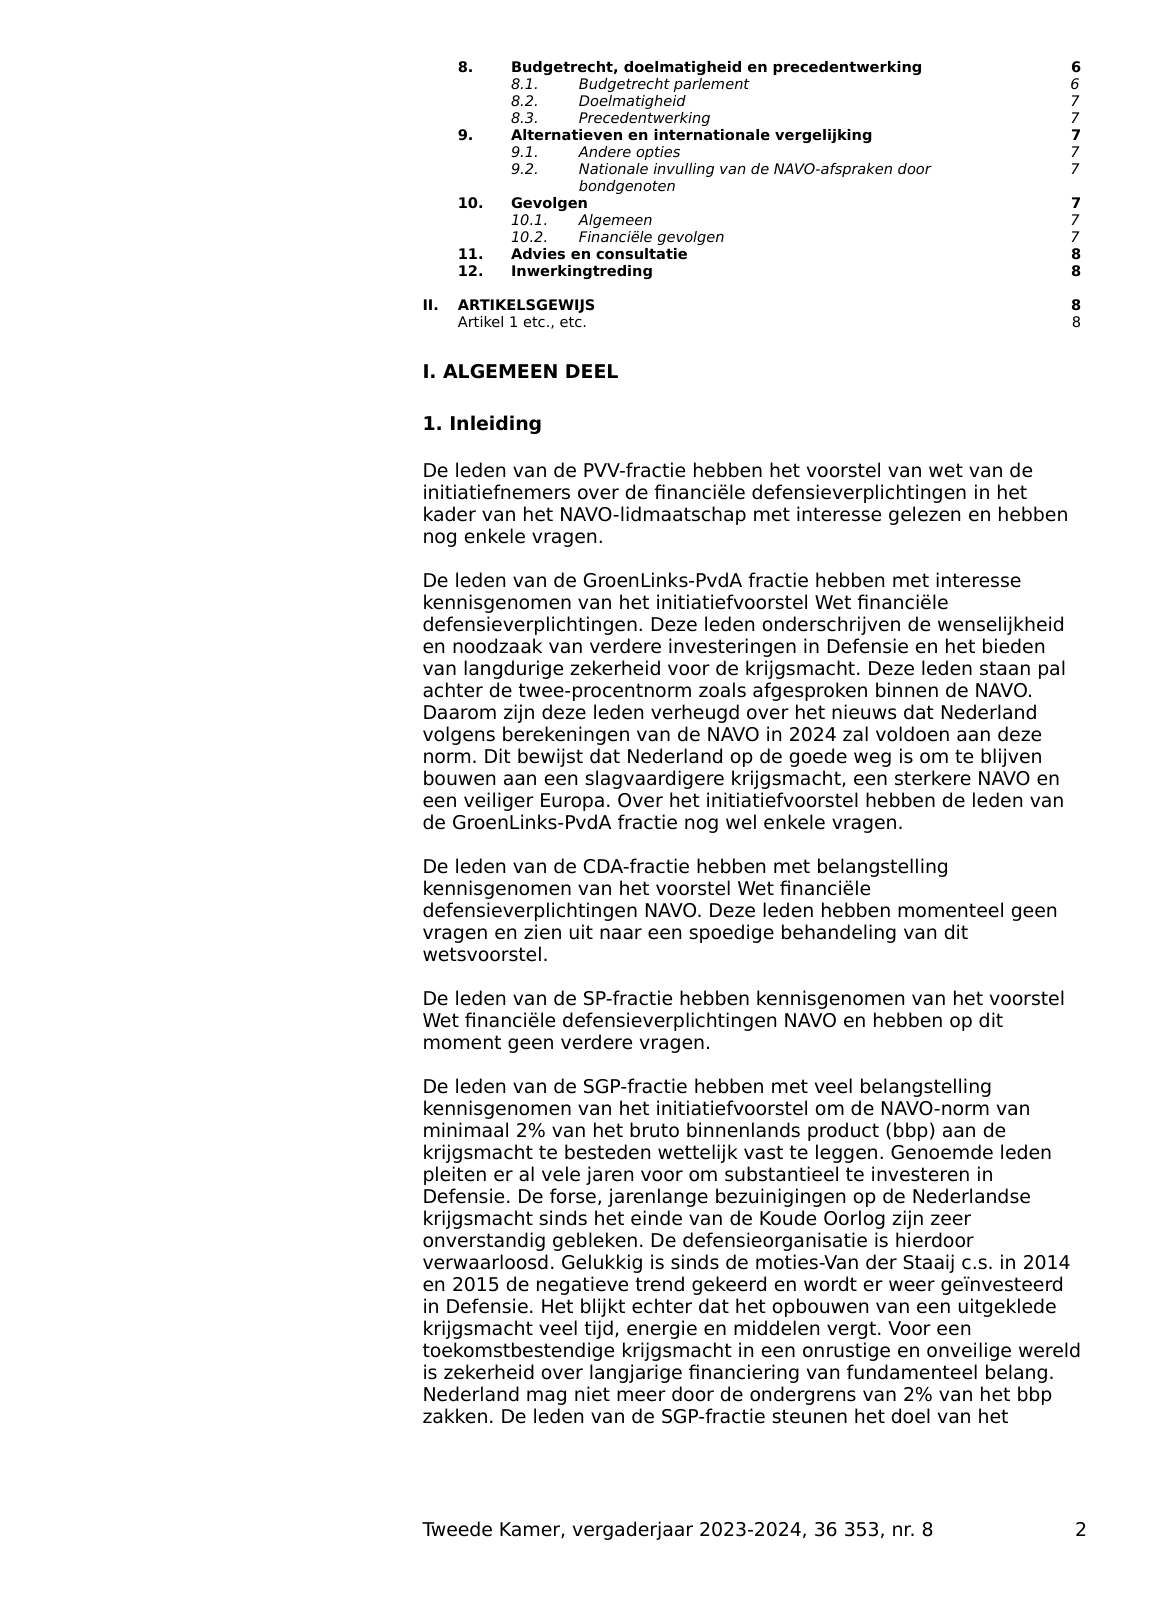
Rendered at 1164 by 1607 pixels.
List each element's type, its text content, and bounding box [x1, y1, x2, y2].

table_cell 10.1. [505, 212, 573, 229]
table_cell [452, 212, 505, 229]
table_cell Precedentwerking [573, 110, 1027, 127]
text De leden van de GroenLinks-PvdA fractie hebben met interesse kennisgenomen van het initiatiefvoorstel Wet financiële defensieverplichtingen. Deze leden onderschrijven de wenselijkheid en noodzaak van verdere investeringen in Defensie en het bieden van langdurige zekerheid voor de krijgsmacht. Deze leden staan pal achter de twee-procentnorm zoals afgesproken binnen de NAVO. Daarom zijn deze leden verheugd over het nieuws dat Nederland volgens berekeningen van de NAVO in 2024 zal voldoen aan deze norm. Dit bewijst dat Nederland op de goede weg is om te blijven bouwen aan een slagvaardigere krijgsmacht, een sterkere NAVO en een veiliger Europa. Over het initiatiefvoorstel hebben de leden van de GroenLinks-PvdA fractie nog wel enkele vragen. [422, 570, 1087, 833]
subtitle 1. Inleiding [422, 413, 1087, 435]
table_cell 7 [1028, 212, 1087, 229]
table_cell [1028, 280, 1087, 297]
table_cell 7 [1028, 127, 1087, 144]
table_cell 7 [1028, 110, 1087, 127]
table_cell [422, 59, 452, 76]
table_cell [422, 161, 452, 195]
table_cell 9.1. [505, 144, 573, 161]
table_cell [422, 280, 452, 297]
table_cell [452, 280, 1027, 297]
table_cell 6 [1028, 76, 1087, 93]
table_cell 12. [452, 263, 505, 280]
table_cell 8.2. [505, 93, 573, 110]
table_cell Nationale invulling van de NAVO-afspraken door bondgenoten [573, 161, 1027, 195]
table_cell Advies en consultatie [505, 246, 1027, 263]
table_cell 7 [1028, 93, 1087, 110]
table_cell [422, 229, 452, 246]
table_cell 8 [1028, 297, 1087, 314]
table_cell 8 [1028, 246, 1087, 263]
table_cell ARTIKELSGEWIJS [452, 297, 1027, 314]
table_cell Gevolgen [505, 195, 1027, 212]
table_cell 8. [452, 59, 505, 76]
table_cell [422, 76, 452, 93]
table_cell 8.1. [505, 76, 573, 93]
table_cell 8 [1028, 263, 1087, 280]
text De leden van de SGP-fractie hebben met veel belangstelling kennisgenomen van het initiatiefvoorstel om de NAVO-norm van minimaal 2% van het bruto binnenlands product (bbp) aan de krijgsmacht te besteden wettelijk vast te leggen. Genoemde leden pleiten er al vele jaren voor om substantieel te investeren in Defensie. De forse, jarenlange bezuinigingen op de Nederlandse krijgsmacht sinds het einde van de Koude Oorlog zijn zeer onverstandig gebleken. De defensieorganisatie is hierdoor verwaarloosd. Gelukkig is sinds de moties-Van der Staaij c.s. in 2014 en 2015 de negatieve trend gekeerd en wordt er weer geïnvesteerd in Defensie. Het blijkt echter dat het opbouwen van een uitgeklede krijgsmacht veel tijd, energie en middelen vergt. Voor een toekomstbestendige krijgsmacht in een onrustige en onveilige wereld is zekerheid over langjarige financiering van fundamenteel belang. Nederland mag niet meer door de ondergrens van 2% van het bbp zakken. De leden van de SGP-fractie steunen het doel van het [422, 1076, 1087, 1428]
table_cell 7 [1028, 161, 1087, 195]
table_cell [452, 229, 505, 246]
text De leden van de CDA-fractie hebben met belangstelling kennisgenomen van het voorstel Wet financiële defensieverplichtingen NAVO. Deze leden hebben momenteel geen vragen en zien uit naar een spoedige behandeling van dit wetsvoorstel. [422, 856, 1087, 966]
table_cell Financiële gevolgen [573, 229, 1027, 246]
table_cell [452, 110, 505, 127]
table_cell [422, 212, 452, 229]
subtitle I. ALGEMEEN DEEL [422, 361, 1087, 383]
table_cell [452, 161, 505, 195]
text De leden van de SP-fractie hebben kennisgenomen van het voorstel Wet financiële defensieverplichtingen NAVO en hebben op dit moment geen verdere vragen. [422, 988, 1087, 1054]
table_cell Doelmatigheid [573, 93, 1027, 110]
table_cell [422, 93, 452, 110]
table_cell [452, 144, 505, 161]
table_cell Andere opties [573, 144, 1027, 161]
table_cell [422, 314, 452, 331]
table_cell 11. [452, 246, 505, 263]
table_cell [422, 127, 452, 144]
table_cell [452, 93, 505, 110]
table_cell Alternatieven en internationale vergelijking [505, 127, 1027, 144]
table_cell [422, 246, 452, 263]
table_cell [422, 263, 452, 280]
table_cell 8 [1028, 314, 1087, 331]
table_cell [452, 76, 505, 93]
table_cell 7 [1028, 229, 1087, 246]
table_cell 6 [1028, 59, 1087, 76]
table_cell Budgetrecht parlement [573, 76, 1027, 93]
table_cell Artikel 1 etc., etc. [452, 314, 1027, 331]
table_cell Inwerkingtreding [505, 263, 1027, 280]
table_cell 9.2. [505, 161, 573, 195]
text De leden van de PVV-fractie hebben het voorstel van wet van de initiatiefnemers over de financiële defensieverplichtingen in het kader van het NAVO-lidmaatschap met interesse gelezen en hebben nog enkele vragen. [422, 460, 1087, 548]
table_cell 8.3. [505, 110, 573, 127]
table_cell 10.2. [505, 229, 573, 246]
table_cell [422, 144, 452, 161]
table_cell 7 [1028, 195, 1087, 212]
table_cell [422, 195, 452, 212]
table_cell 9. [452, 127, 505, 144]
table_cell Algemeen [573, 212, 1027, 229]
table_cell II. [422, 297, 452, 314]
table_cell Budgetrecht, doelmatigheid en precedentwerking [505, 59, 1027, 76]
table_cell 7 [1028, 144, 1087, 161]
table_cell 10. [452, 195, 505, 212]
table_cell [422, 110, 452, 127]
